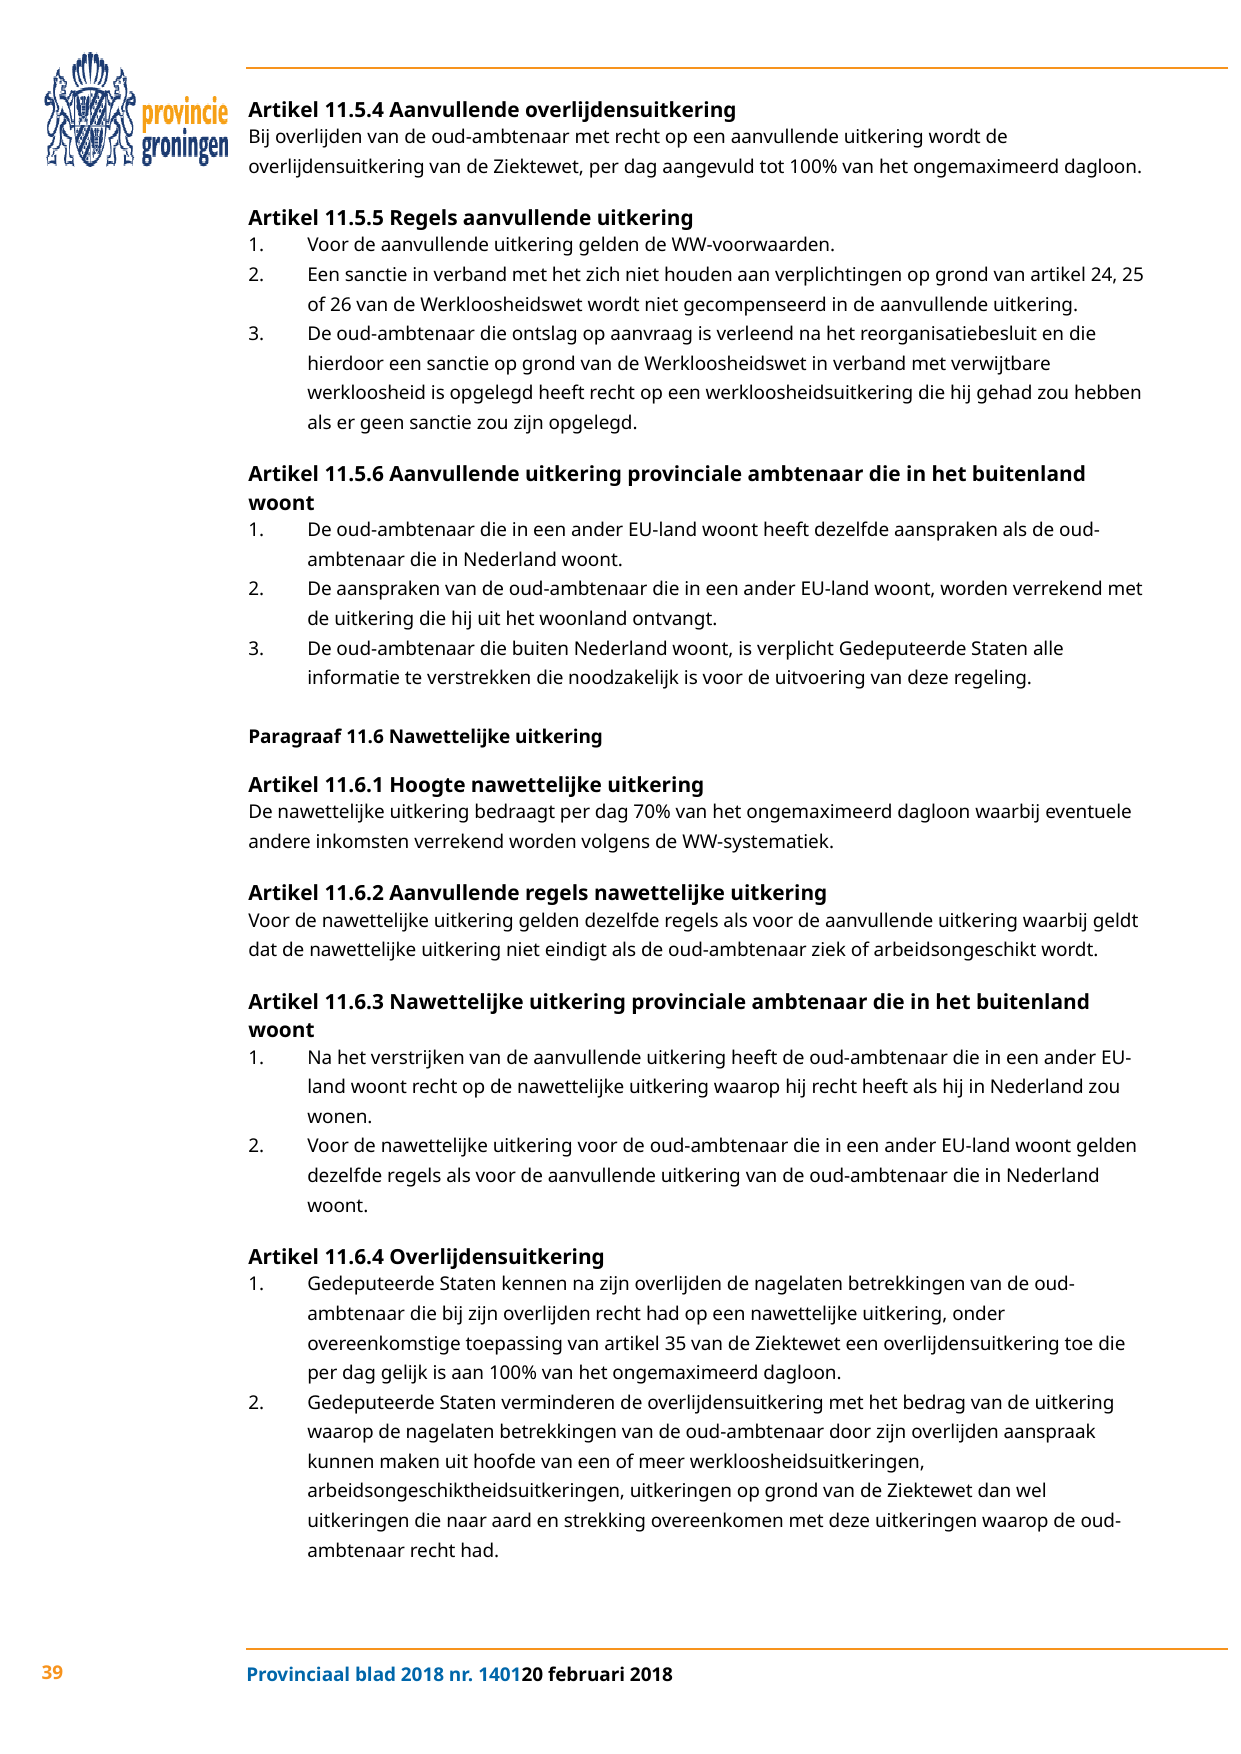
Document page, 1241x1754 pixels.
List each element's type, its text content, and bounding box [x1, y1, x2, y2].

list Gedeputeerde Staten kennen na zijn overlijden de nagelaten betrekkingen van de oud-ambtenaar die bij zijn overlijden recht had op een nawettelijke uitkering, onder overeenkomstige toepassing van artikel 35 van de Ziektewet een overlijdensuitkering toe die per dag gelijk is aan 100% van het ongemaximeerd dagloon. [248, 1271, 1152, 1385]
text Artikel 11.6.2 Aanvullende regels nawettelijke uitkering [248, 878, 1152, 907]
picture [41, 47, 231, 172]
text Artikel 11.5.6 Aanvullende uitkering provinciale ambtenaar die in het buitenland woont [248, 459, 1152, 516]
text Artikel 11.5.4 Aanvullende overlijdensuitkering [248, 95, 1152, 123]
text Artikel 11.6.4 Overlijdensuitkering [248, 1242, 1152, 1271]
list Voor de nawettelijke uitkering voor de oud-ambtenaar die in een ander EU-land woont gelden dezelfde regels als voor de aanvullende uitkering van de oud-ambtenaar die in Nederland woont. [248, 1133, 1152, 1217]
list Voor de aanvullende uitkering gelden de WW-voorwaarden. [248, 232, 1152, 257]
text Voor de nawettelijke uitkering gelden dezelfde regels als voor de aanvullende uitkering waarbij geldt dat de nawettelijke uitkering niet eindigt als de oud-ambtenaar ziek of arbeidsongeschikt wordt. [248, 907, 1152, 962]
list De oud-ambtenaar die in een ander EU-land woont heeft dezelfde aanspraken als de oud-ambtenaar die in Nederland woont. [248, 516, 1152, 572]
text Paragraaf 11.6 Nawettelijke uitkering [248, 723, 1152, 749]
text De nawettelijke uitkering bedraagt per dag 70% van het ongemaximeerd dagloon waarbij eventuele andere inkomsten verrekend worden volgens de WW-systematiek. [248, 798, 1152, 854]
list Na het verstrijken van de aanvullende uitkering heeft de oud-ambtenaar die in een ander EU-land woont recht op de nawettelijke uitkering waarop hij recht heeft als hij in Nederland zou wonen. [248, 1044, 1152, 1129]
text Artikel 11.6.3 Nawettelijke uitkering provinciale ambtenaar die in het buitenland woont [248, 987, 1152, 1044]
list Gedeputeerde Staten verminderen de overlijdensuitkering met het bedrag van de uitkering waarop de nagelaten betrekkingen van de oud-ambtenaar door zijn overlijden aanspraak kunnen maken uit hoofde van een of meer werkloosheidsuitkeringen, arbeidsongeschiktheidsuitkeringen, uitkeringen op grond van de Ziektewet dan wel uitkeringen die naar aard en strekking overeenkomen met deze uitkeringen waarop de oud-ambtenaar recht had. [248, 1389, 1152, 1563]
list De oud-ambtenaar die ontslag op aanvraag is verleend na het reorganisatiebesluit en die hierdoor een sanctie op grond van de Werkloosheidswet in verband met verwijtbare werkloosheid is opgelegd heeft recht op een werkloosheidsuitkering die hij gehad zou hebben als er geen sanctie zou zijn opgelegd. [248, 320, 1152, 435]
list Een sanctie in verband met het zich niet houden aan verplichtingen op grond van artikel 24, 25 of 26 van de Werkloosheidswet wordt niet gecompenseerd in de aanvullende uitkering. [248, 261, 1152, 317]
list De oud-ambtenaar die buiten Nederland woont, is verplicht Gedeputeerde Staten alle informatie te verstrekken die noodzakelijk is voor de uitvoering van deze regeling. [248, 635, 1152, 690]
text Bij overlijden van de oud-ambtenaar met recht op een aanvullende uitkering wordt de overlijdensuitkering van de Ziektewet, per dag aangevuld tot 100% van het ongemaximeerd dagloon. [248, 123, 1152, 178]
text Artikel 11.6.1 Hoogte nawettelijke uitkering [248, 770, 1152, 798]
list De aanspraken van de oud-ambtenaar die in een ander EU-land woont, worden verrekend met de uitkering die hij uit het woonland ontvangt. [248, 576, 1152, 631]
text Artikel 11.5.5 Regels aanvullende uitkering [248, 203, 1152, 232]
